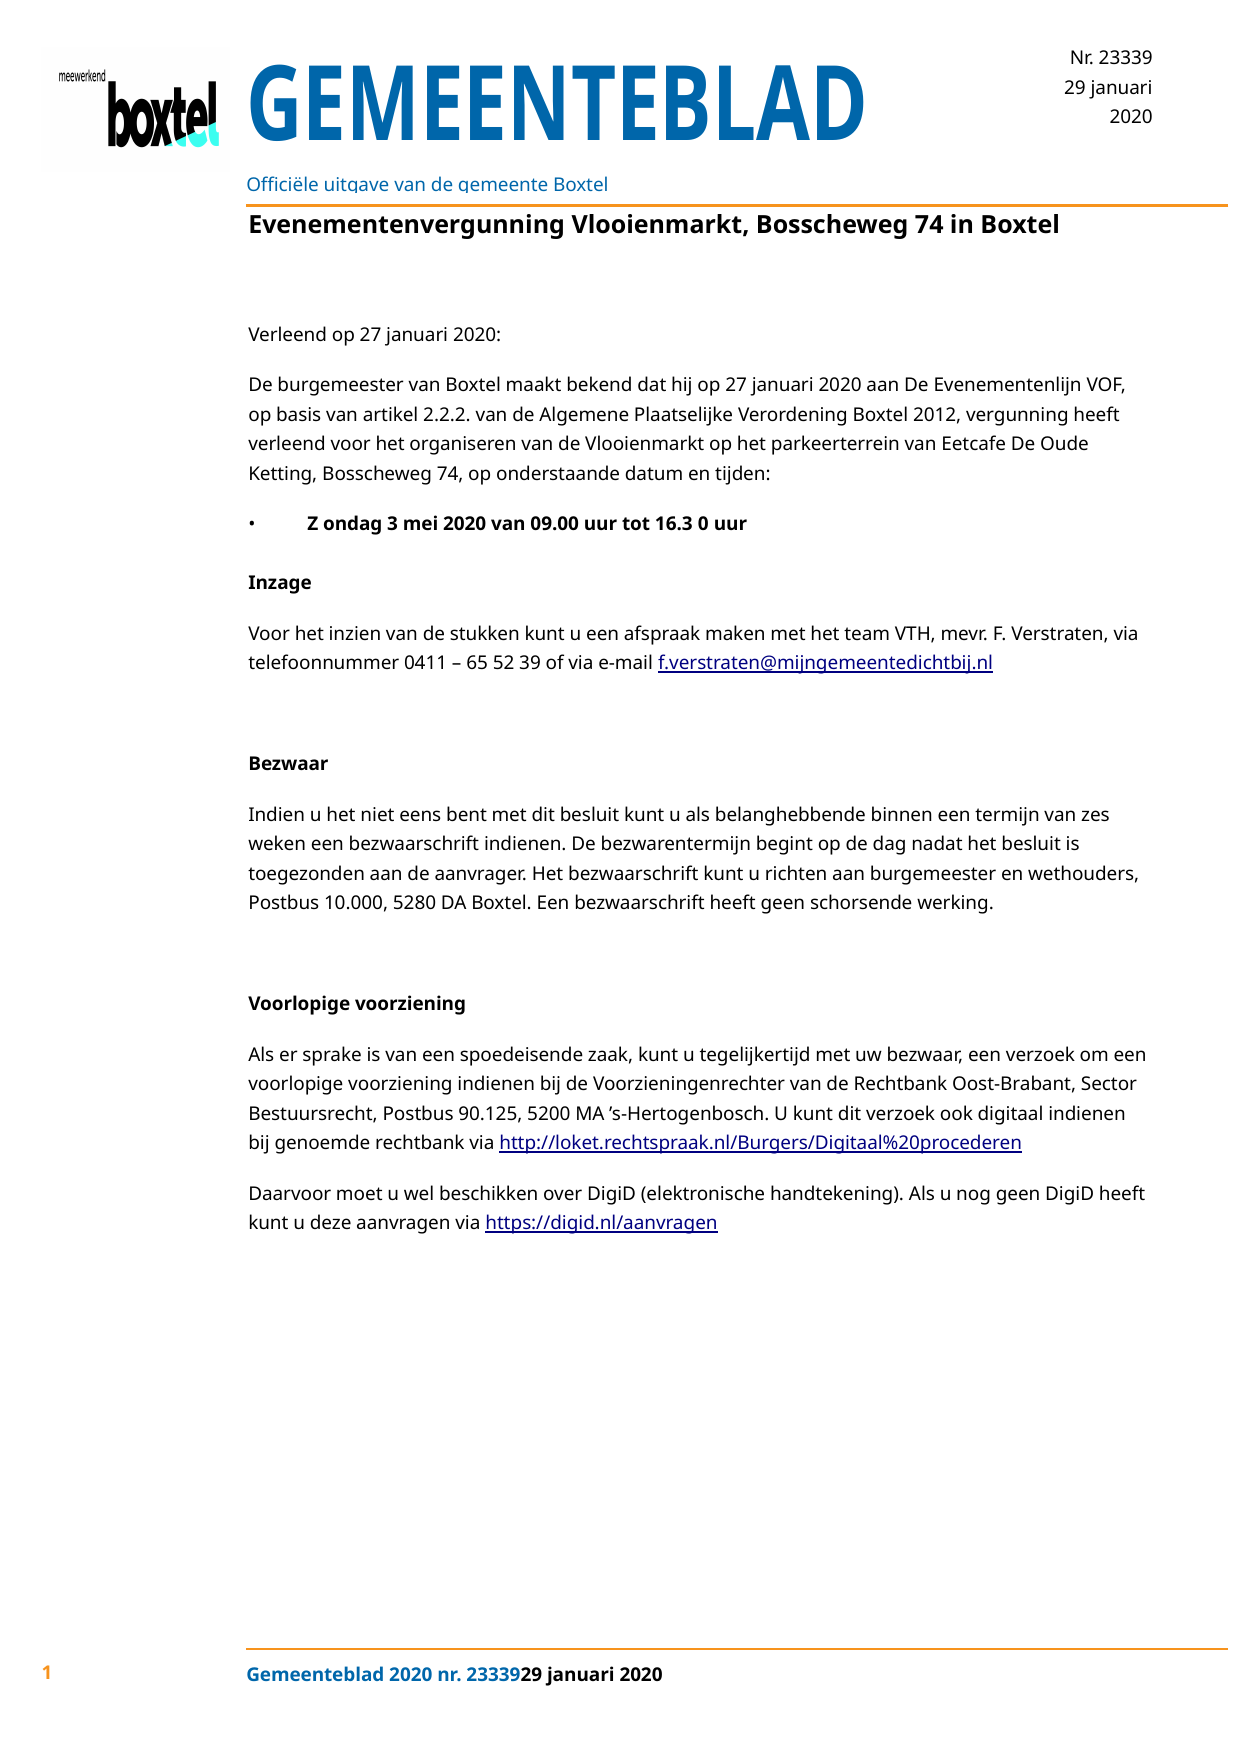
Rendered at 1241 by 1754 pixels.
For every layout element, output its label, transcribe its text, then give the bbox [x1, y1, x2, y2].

text Voorlopige voorziening [248, 990, 1152, 1016]
text Verleend op 27 januari 2020: [248, 321, 1152, 346]
text Bezwaar [248, 750, 1152, 776]
text Voor het inzien van de stukken kunt u een afspraak maken met het team VTH, mevr. F. Verstraten, via telefoonnummer 0411 – 65 52 39 of via e-mail f.verstraten@mijngemeentedichtbij.nl [248, 620, 1152, 675]
list Z ondag 3 mei 2020 van 09.00 uur tot 16.3 0 uur [248, 510, 1152, 536]
text De burgemeester van Boxtel maakt bekend dat hij op 27 januari 2020 aan De Evenementenlijn VOF, op basis van artikel 2.2.2. van de Algemene Plaatselijke Verordening Boxtel 2012, vergunning heeft verleend voor het organiseren van de Vlooienmarkt op het parkeerterrein van Eetcafe De Oude Ketting, Bosscheweg 74, op onderstaande datum en tijden: [248, 371, 1152, 486]
text Indien u het niet eens bent met dit besluit kunt u als belanghebbende binnen een termijn van zes weken een bezwaarschrift indienen. De bezwarentermijn begint op de dag nadat het besluit is toegezonden aan de aanvrager. Het bezwaarschrift kunt u richten aan burgemeester en wethouders, Postbus 10.000, 5280 DA Boxtel. Een bezwaarschrift heeft geen schorsende werking. [248, 801, 1152, 915]
text Als er sprake is van een spoedeisende zaak, kunt u tegelijkertijd met uw bezwaar, een verzoek om een voorlopige voorziening indienen bij de Voorzieningenrechter van de Rechtbank Oost-Brabant, Sector Bestuursrecht, Postbus 90.125, 5200 MA ’s-Hertogenbosch. U kunt dit verzoek ook digitaal indienen bij genoemde rechtbank via http://loket.rechtspraak.nl/Burgers/Digitaal%20procederen [248, 1041, 1152, 1155]
text Inzage [248, 569, 1152, 595]
text Daarvoor moet u wel beschikken over DigiD (elektronische handtekening). Als u nog geen DigiD heeft kunt u deze aanvragen via https://digid.nl/aanvragen [248, 1180, 1152, 1235]
picture [41, 47, 231, 172]
text Evenementenvergunning Vlooienmarkt, Bosscheweg 74 in Boxtel [248, 207, 1152, 241]
